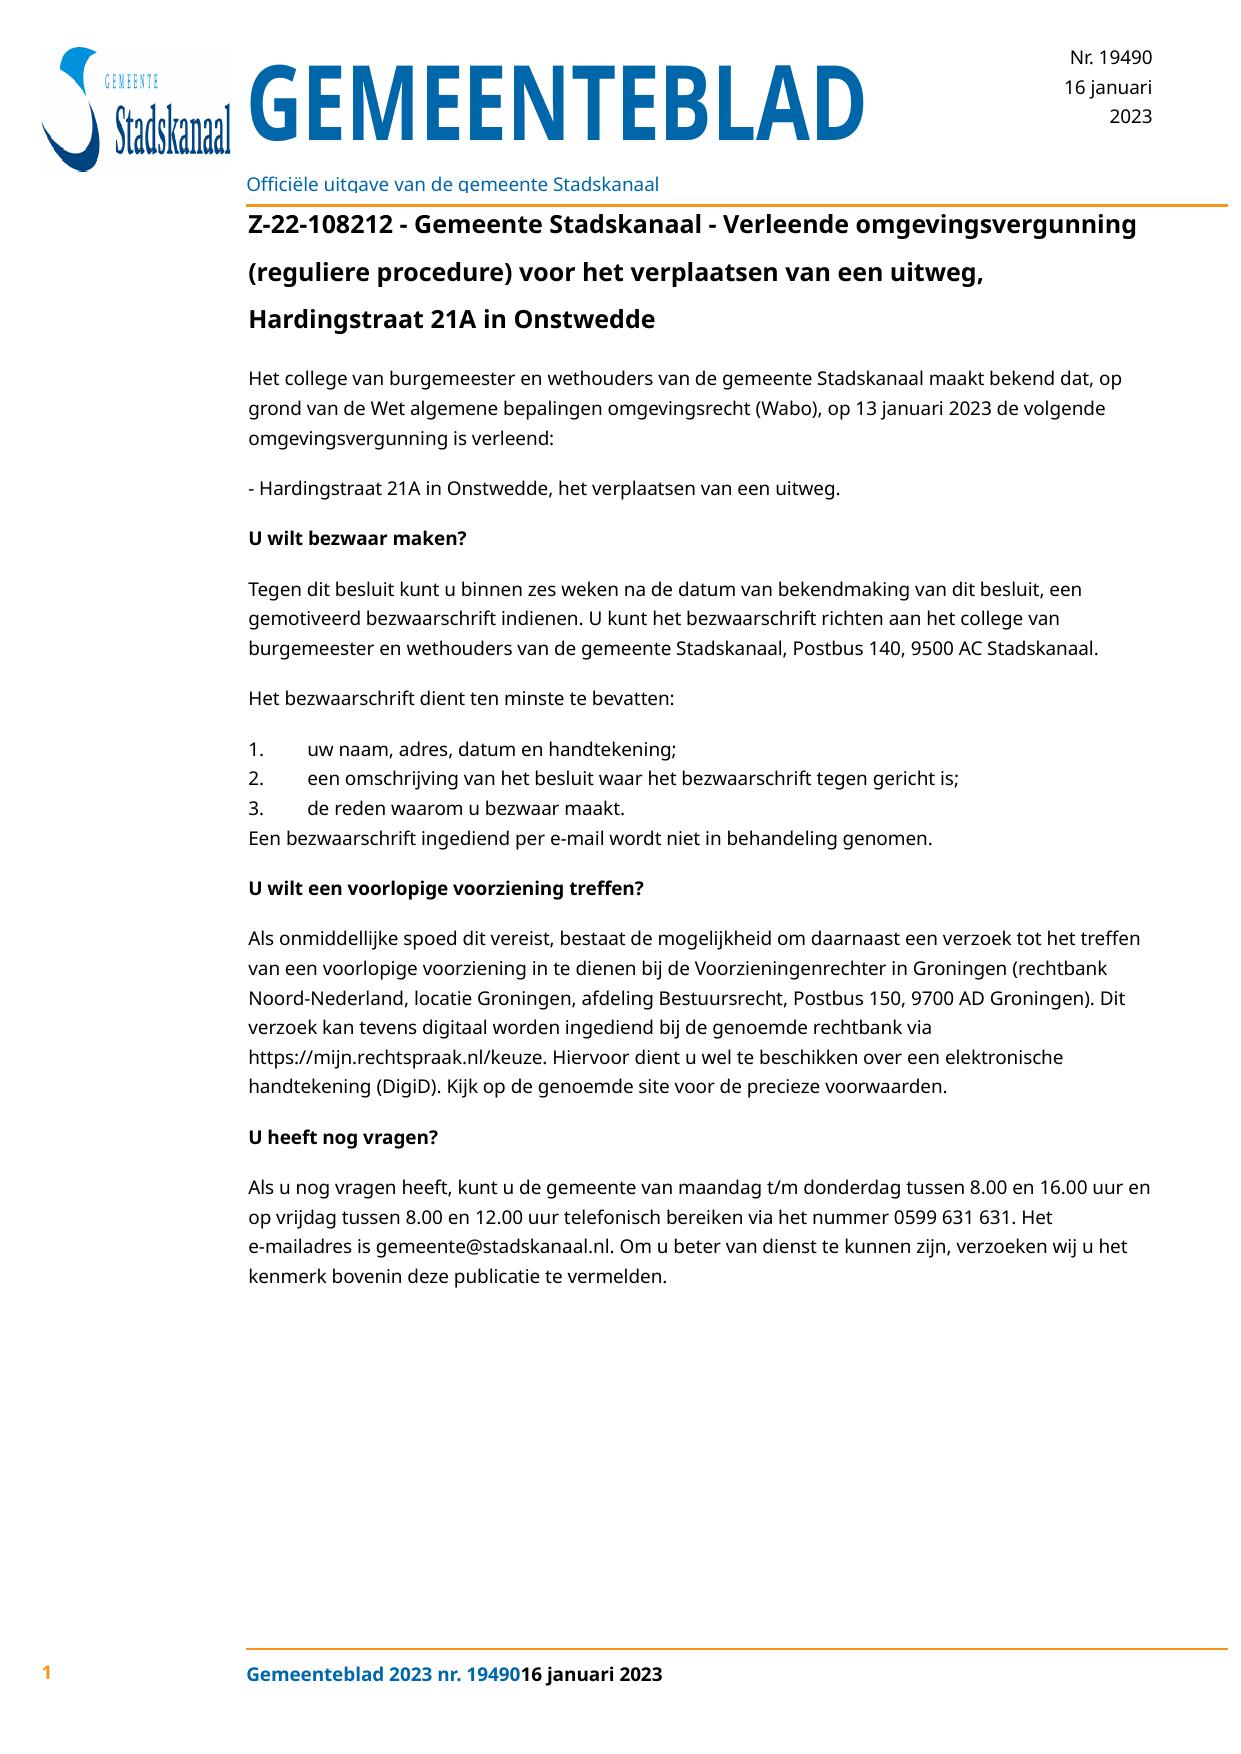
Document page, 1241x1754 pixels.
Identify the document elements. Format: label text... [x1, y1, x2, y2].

text Als onmiddellijke spoed dit vereist, bestaat de mogelijkheid om daarnaast een verzoek tot het treffen van een voorlopige voorziening in te dienen bij de Voorzieningenrechter in Groningen (rechtbank Noord-Nederland, locatie Groningen, afdeling Bestuursrecht, Postbus 150, 9700 AD Groningen). Dit verzoek kan tevens digitaal worden ingediend bij de genoemde rechtbank via https://mijn.rechtspraak.nl/keuze. Hiervoor dient u wel te beschikken over een elektronische handtekening (DigiD). Kijk op de genoemde site voor de precieze voorwaarden. [248, 926, 1152, 1099]
text Het college van burgemeester en wethouders van de gemeente Stadskanaal maakt bekend dat, op grond van de Wet algemene bepalingen omgevingsrecht (Wabo), op 13 januari 2023 de volgende omgevingsvergunning is verleend: [248, 366, 1152, 450]
text U wilt bezwaar maken? [248, 526, 1152, 551]
text Tegen dit besluit kunt u binnen zes weken na de datum van bekendmaking van dit besluit, een gemotiveerd bezwaarschrift indienen. U kunt het bezwaarschrift richten aan het college van burgemeester en wethouders van de gemeente Stadskanaal, Postbus 140, 9500 AC Stadskanaal. [248, 576, 1152, 661]
text Een bezwaarschrift ingediend per e-mail wordt niet in behandeling genomen. [248, 825, 1152, 850]
text U heeft nog vragen? [248, 1124, 1152, 1149]
list de reden waarom u bezwaar maakt. [248, 795, 1152, 821]
list uw naam, adres, datum en handtekening; [248, 736, 1152, 762]
text Als u nog vragen heeft, kunt u de gemeente van maandag t/m donderdag tussen 8.00 en 16.00 uur en op vrijdag tussen 8.00 en 12.00 uur telefonisch bereiken via het nummer 0599 631 631. Het e‑mailadres is gemeente@stadskanaal.nl. Om u beter van dienst te kunnen zijn, verzoeken wij u het kenmerk bovenin deze publicatie te vermelden. [248, 1174, 1152, 1289]
list een omschrijving van het besluit waar het bezwaarschrift tegen gericht is; [248, 766, 1152, 791]
text - Hardingstraat 21A in Onstwedde, het verplaatsen van een uitweg. [248, 475, 1152, 501]
text Het bezwaarschrift dient ten minste te bevatten: [248, 686, 1152, 711]
picture [41, 47, 231, 172]
text Z-22-108212 - Gemeente Stadskanaal - Verleende omgevingsvergunning (reguliere procedure) voor het verplaatsen van een uitweg, Hardingstraat 21A in Onstwedde [248, 207, 1152, 336]
text U wilt een voorlopige voorziening treffen? [248, 875, 1152, 901]
